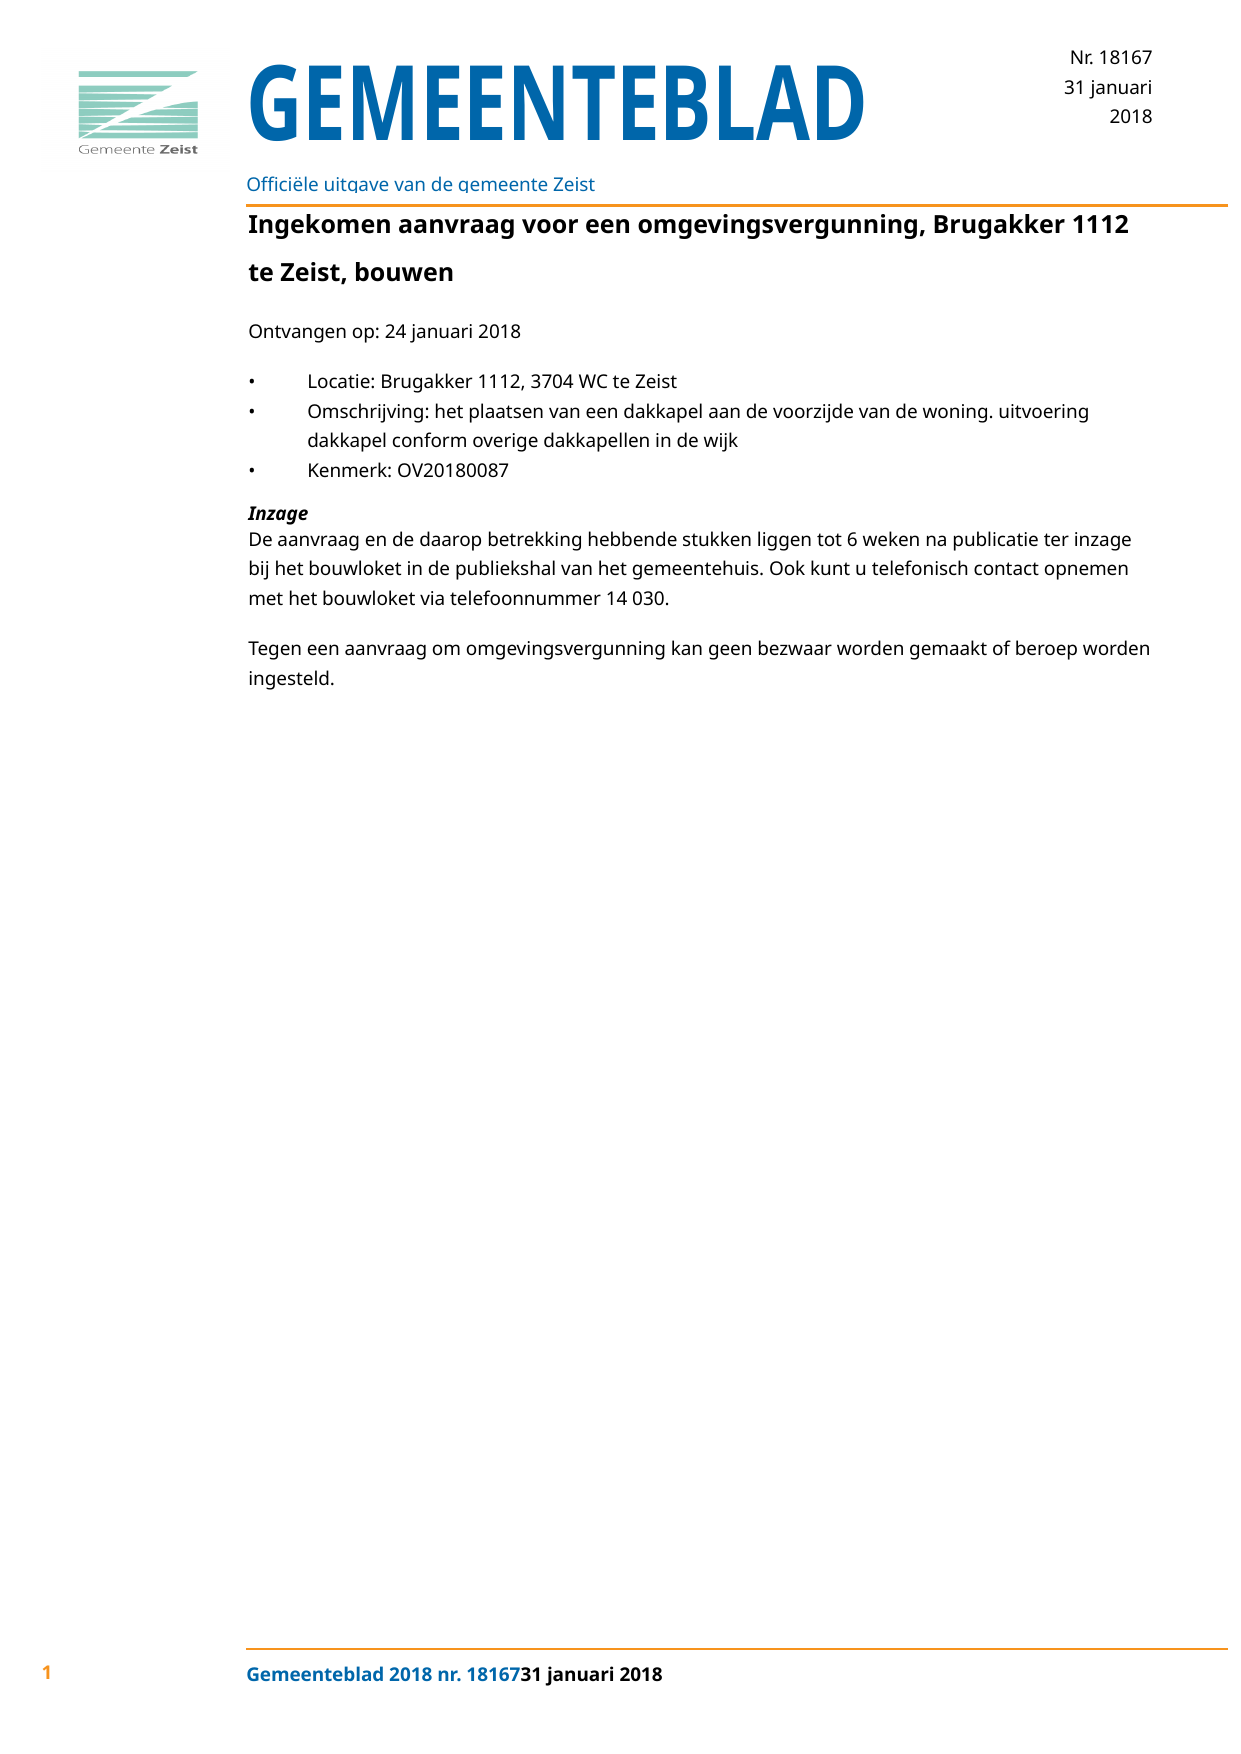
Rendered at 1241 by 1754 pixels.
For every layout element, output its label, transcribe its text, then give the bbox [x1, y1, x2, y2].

text Inzage [248, 500, 1152, 526]
text De aanvraag en de daarop betrekking hebbende stukken liggen tot 6 weken na publicatie ter inzage bij het bouwloket in de publiekshal van het gemeentehuis. Ook kunt u telefonisch contact opnemen met het bouwloket via telefoonnummer 14 030. [248, 526, 1152, 611]
picture [41, 47, 231, 172]
list Omschrijving: het plaatsen van een dakkapel aan de voorzijde van de woning. uitvoering dakkapel conform overige dakkapellen in de wijk [248, 398, 1152, 453]
text Ontvangen op: 24 januari 2018 [248, 318, 1152, 344]
text Ingekomen aanvraag voor een omgevingsvergunning, Brugakker 1112 te Zeist, bouwen [248, 207, 1152, 288]
list Locatie: Brugakker 1112, 3704 WC te Zeist [248, 368, 1152, 394]
list Kenmerk: OV20180087 [248, 457, 1152, 483]
text Tegen een aanvraag om omgevingsvergunning kan geen bezwaar worden gemaakt of beroep worden ingesteld. [248, 636, 1152, 691]
